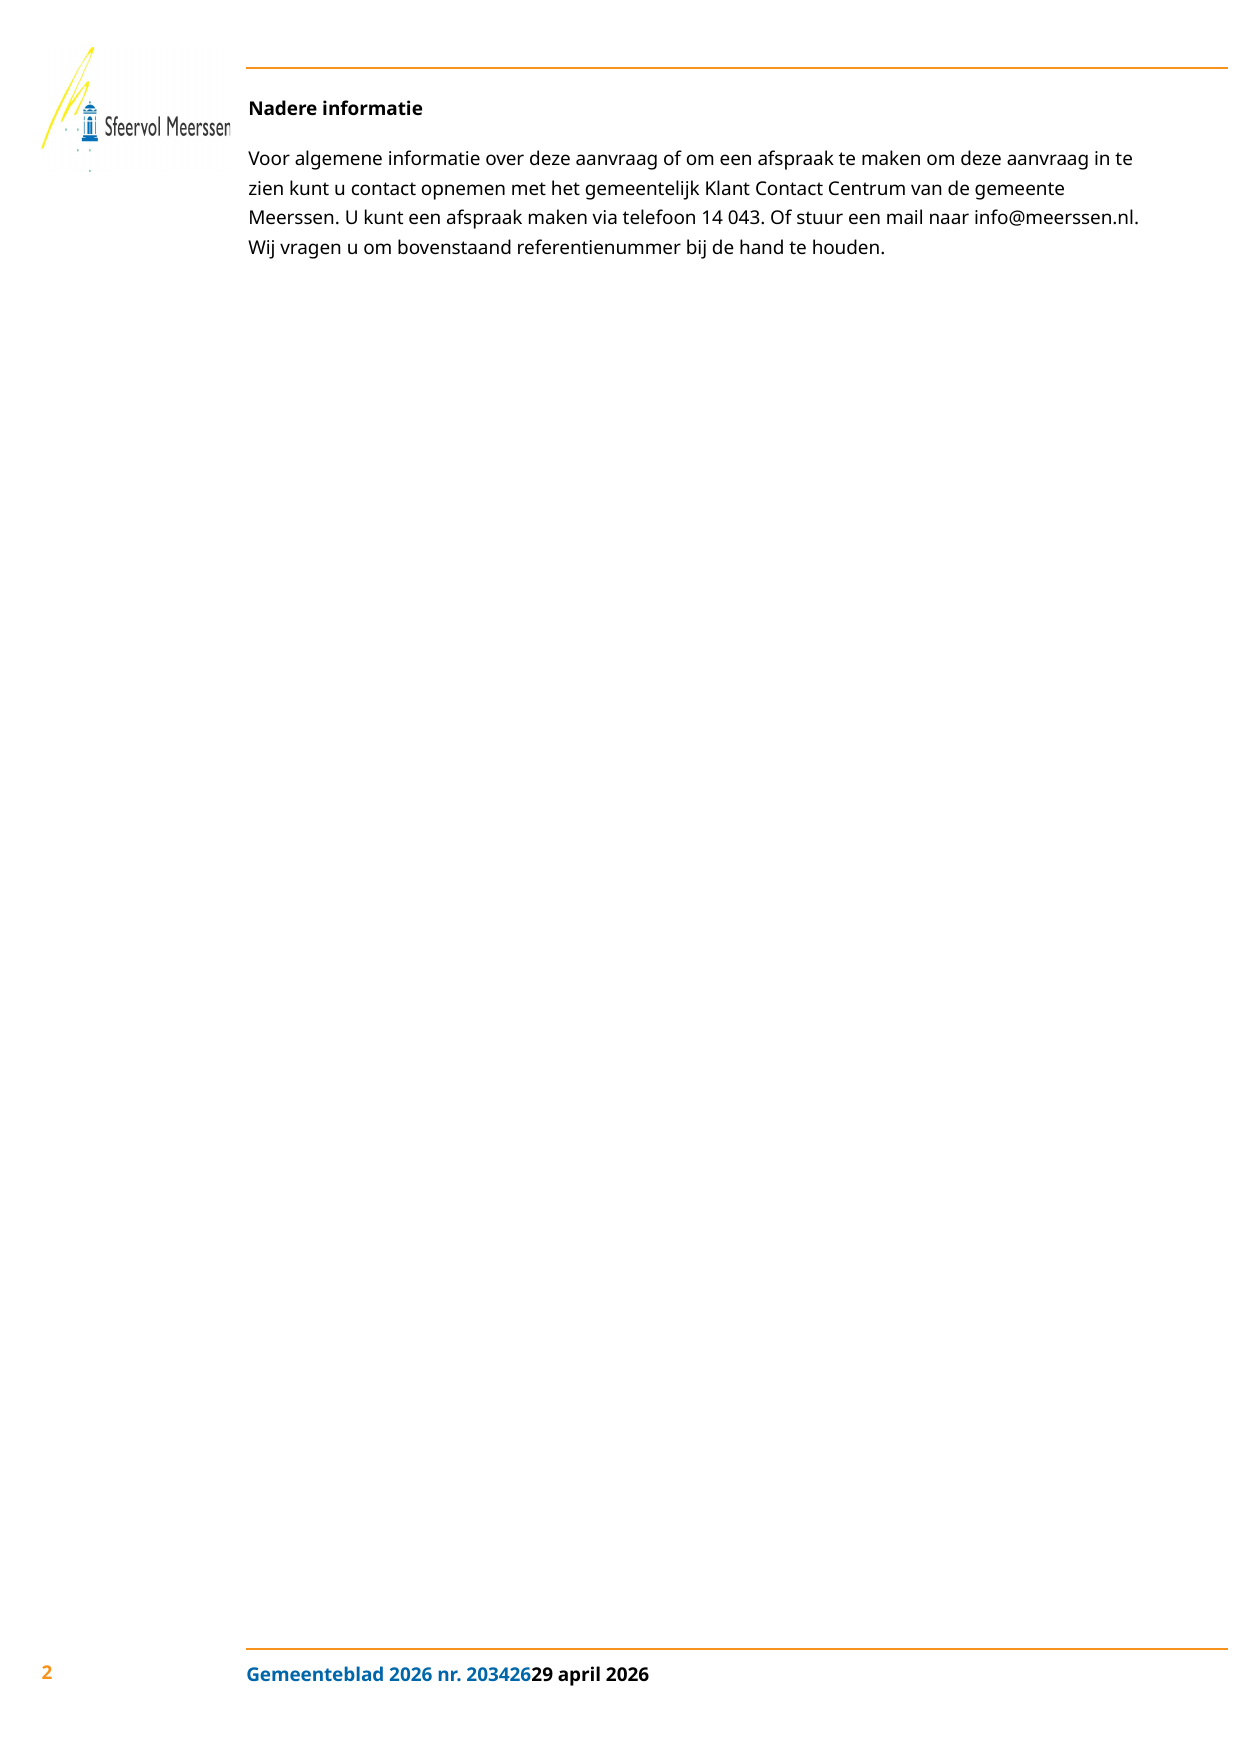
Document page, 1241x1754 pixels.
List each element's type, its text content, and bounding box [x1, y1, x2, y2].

text Voor algemene informatie over deze aanvraag of om een afspraak te maken om deze aanvraag in te zien kunt u contact opnemen met het gemeentelijk Klant Contact Centrum van de gemeente Meerssen. U kunt een afspraak maken via telefoon 14 043. Of stuur een mail naar info@meerssen.nl. Wij vragen u om bovenstaand referentienummer bij de hand te houden. [248, 145, 1152, 260]
picture [41, 47, 231, 172]
text Nadere informatie [248, 95, 1152, 121]
